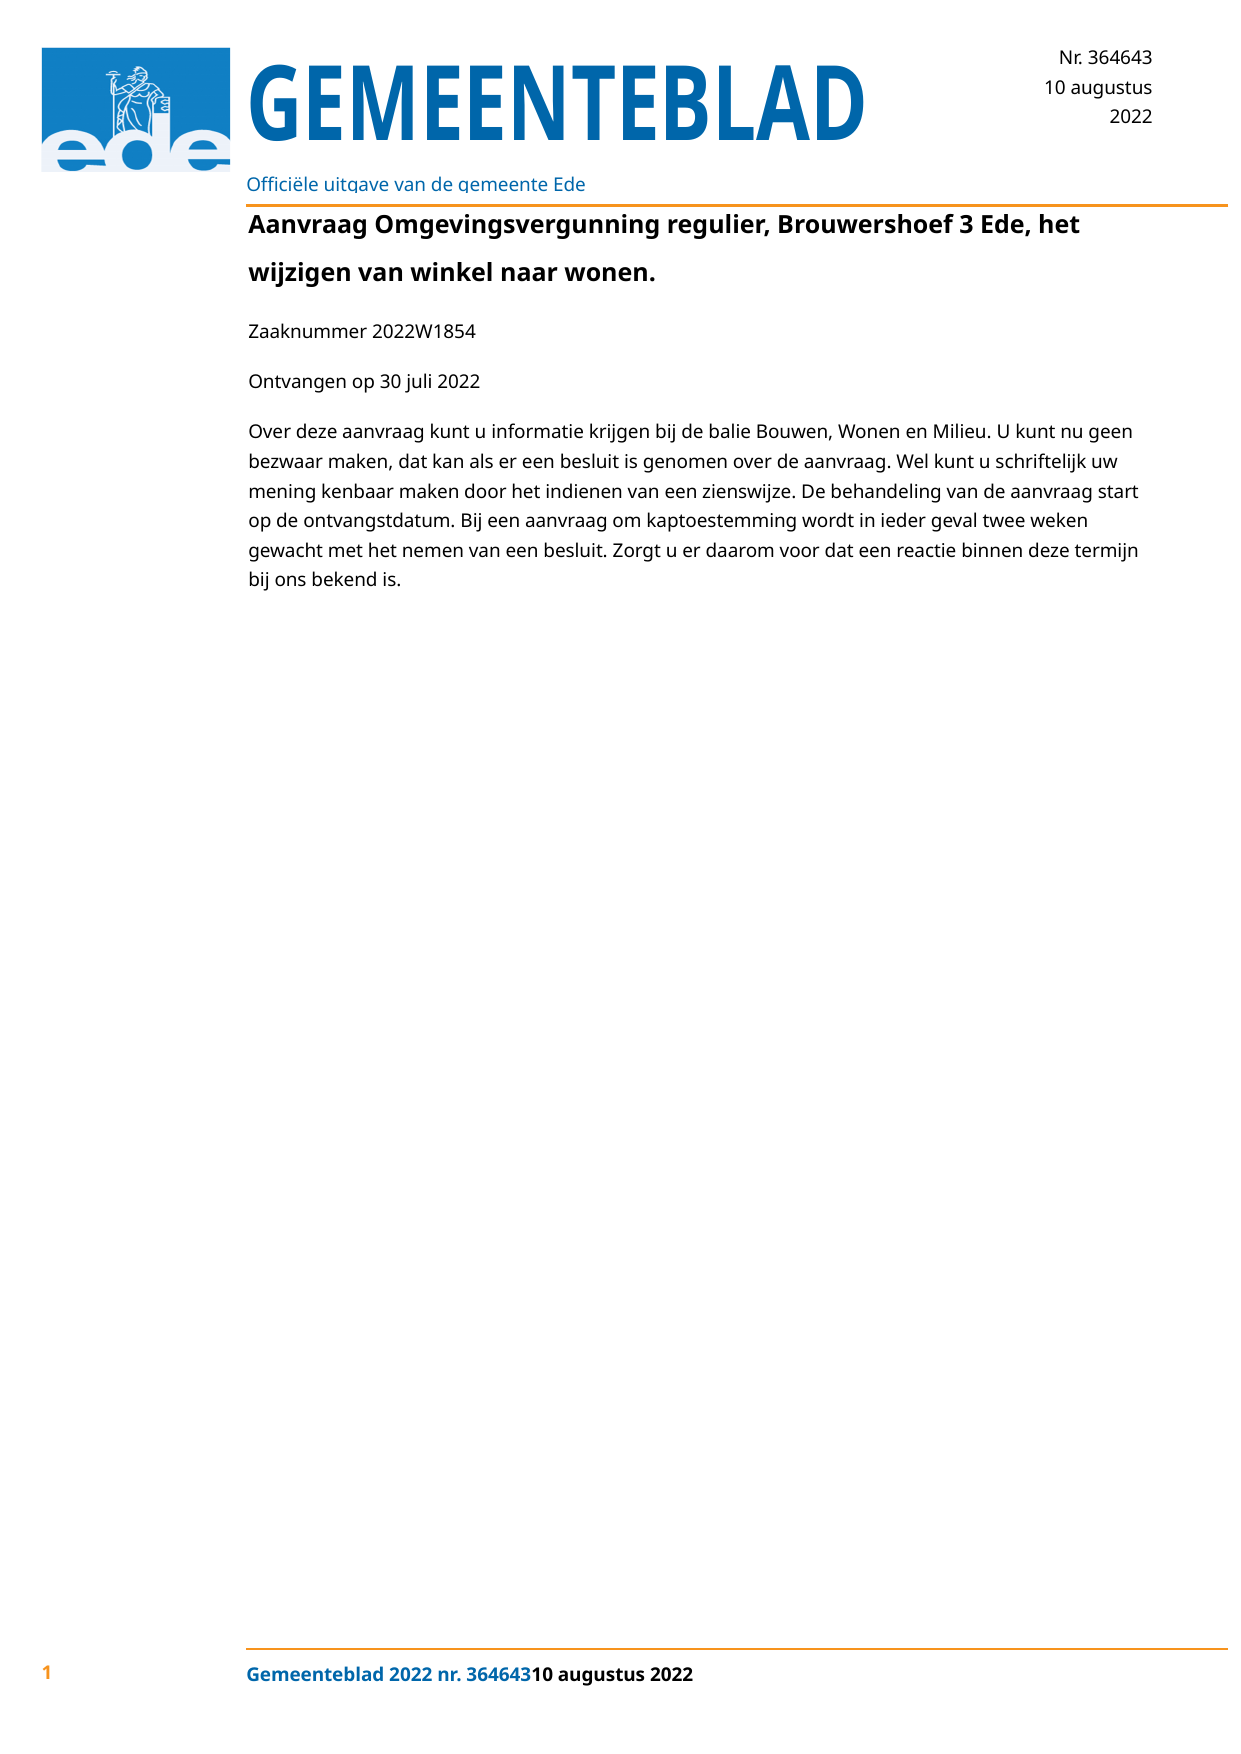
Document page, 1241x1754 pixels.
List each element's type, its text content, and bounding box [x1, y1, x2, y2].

picture [41, 47, 231, 172]
text Ontvangen op 30 juli 2022 [248, 368, 1152, 394]
text Zaaknummer 2022W1854 [248, 318, 1152, 344]
text Aanvraag Omgevingsvergunning regulier, Brouwershoef 3 Ede, het wijzigen van winkel naar wonen. [248, 207, 1152, 288]
text Over deze aanvraag kunt u informatie krijgen bij de balie Bouwen, Wonen en Milieu. U kunt nu geen bezwaar maken, dat kan als er een besluit is genomen over de aanvraag. Wel kunt u schriftelijk uw mening kenbaar maken door het indienen van een zienswijze. De behandeling van de aanvraag start op de ontvangstdatum. Bij een aanvraag om kaptoestemming wordt in ieder geval twee weken gewacht met het nemen van een besluit. Zorgt u er daarom voor dat een reactie binnen deze termijn bij ons bekend is. [248, 419, 1152, 592]
